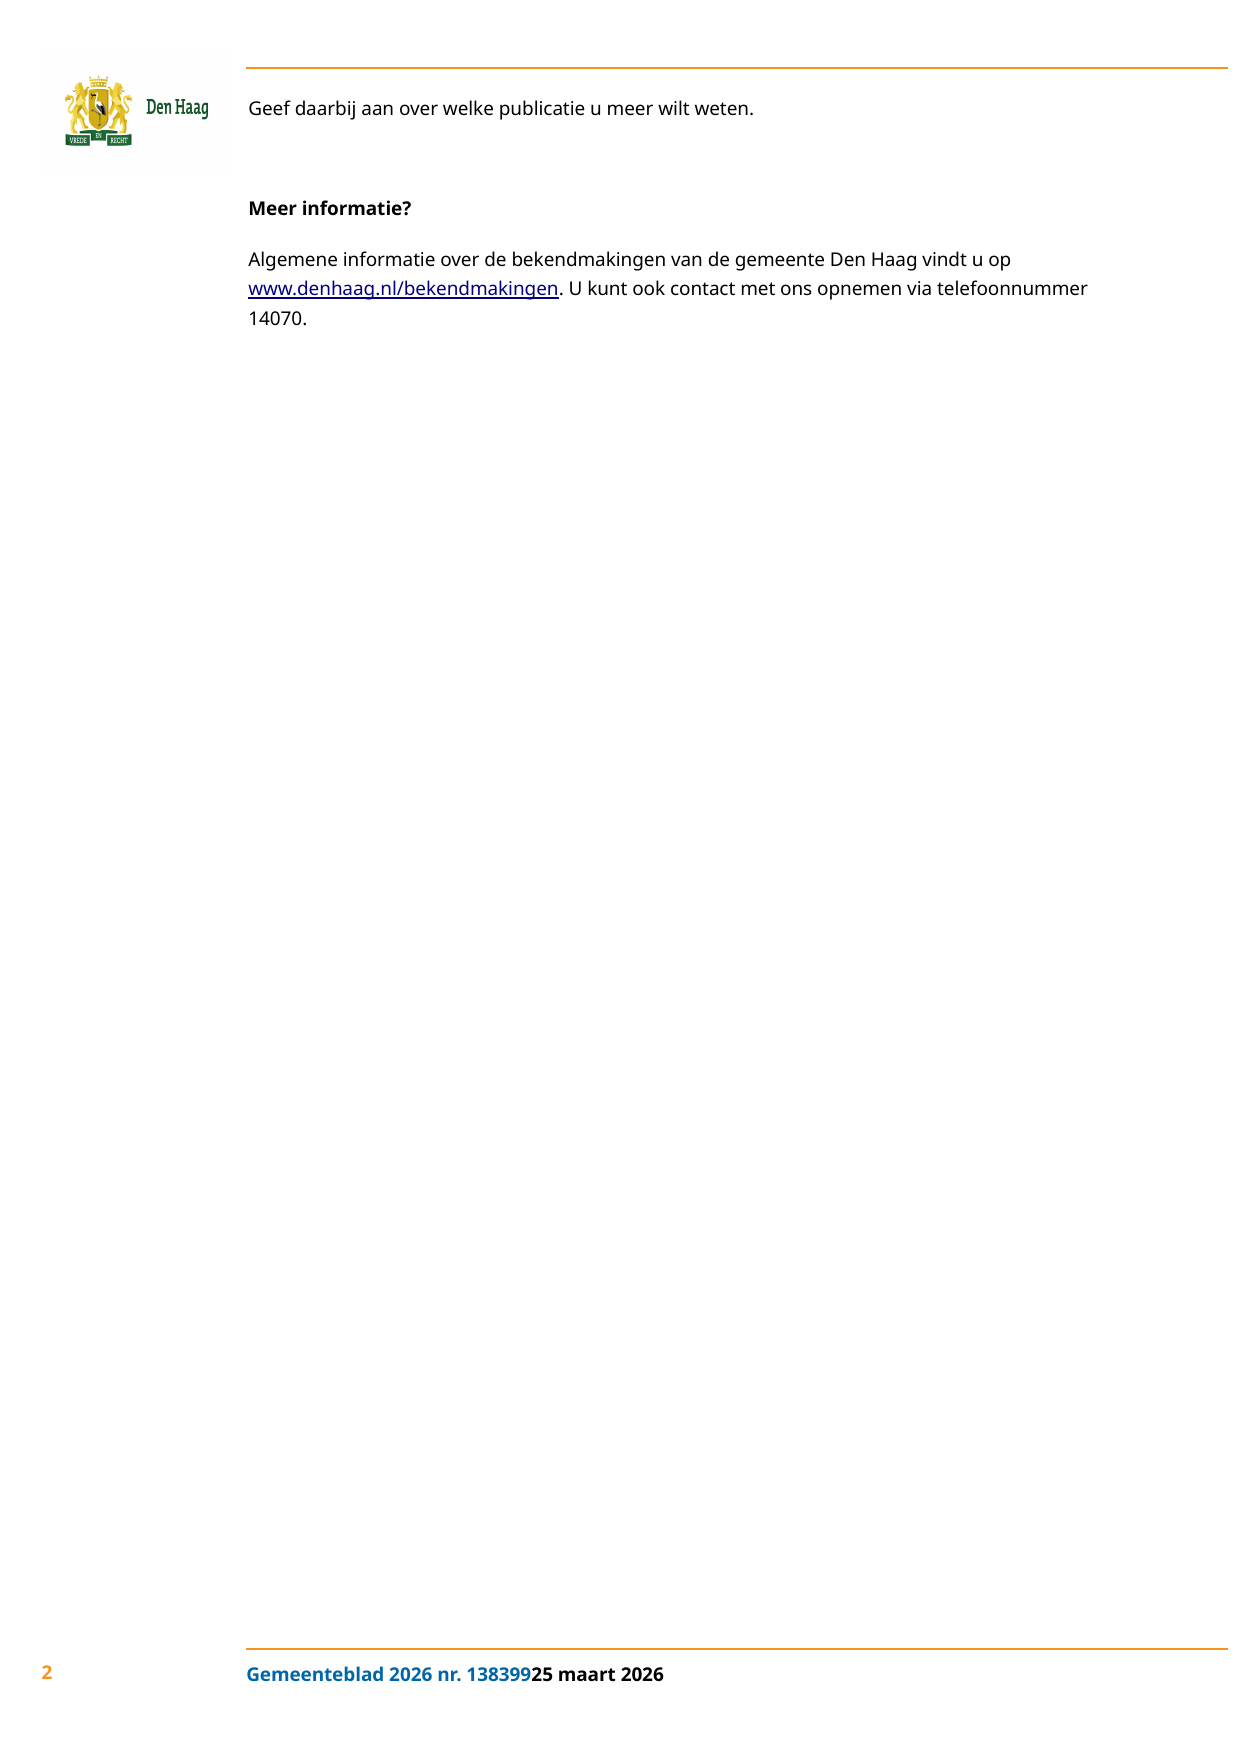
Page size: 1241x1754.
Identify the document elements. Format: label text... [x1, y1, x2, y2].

text Geef daarbij aan over welke publicatie u meer wilt weten. [248, 95, 1152, 121]
picture [41, 47, 231, 172]
text Algemene informatie over de bekendmakingen van de gemeente Den Haag vindt u op www.denhaag.nl/bekendmakingen. U kunt ook contact met ons opnemen via telefoonnummer 14070. [248, 246, 1152, 331]
text Meer informatie? [248, 196, 1152, 221]
